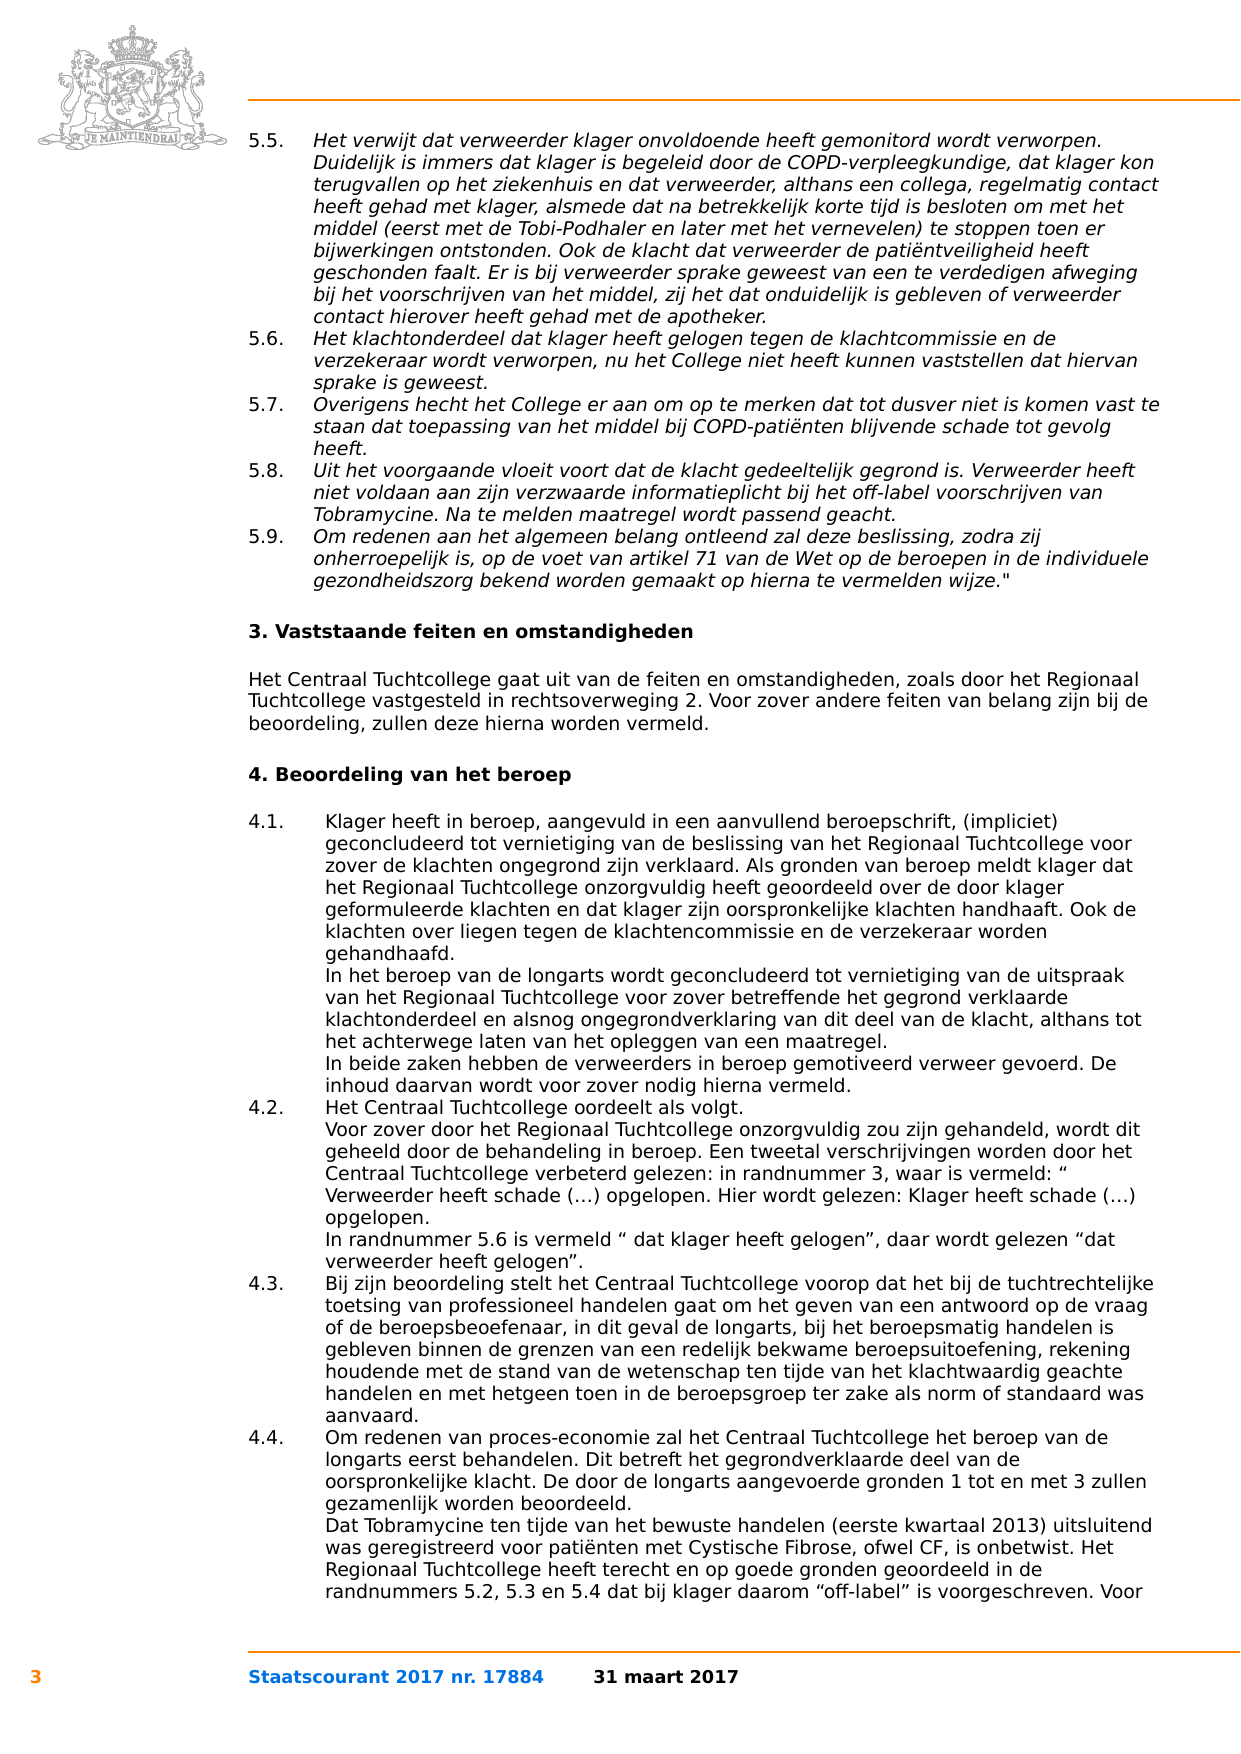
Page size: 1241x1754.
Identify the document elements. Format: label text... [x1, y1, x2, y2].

picture [38, 25, 227, 150]
text 5.9. Om redenen aan het algemeen belang ontleend zal deze beslissing, zodra zij onherroepelijk is, op de voet van artikel 71 van de Wet op de beroepen in de individuele gezondheidszorg bekend worden gemaakt op hierna te vermelden wijze." [248, 526, 1163, 591]
text Het Centraal Tuchtcollege gaat uit van de feiten en omstandigheden, zoals door het Regionaal Tuchtcollege vastgesteld in rechtsoverweging 2. Voor zover andere feiten van belang zijn bij de beoordeling, zullen deze hierna worden vermeld. [248, 668, 1163, 734]
subtitle 3. Vaststaande feiten en omstandigheden [248, 621, 1163, 643]
text 5.7. Overigens hecht het College er aan om op te merken dat tot dusver niet is komen vast te staan dat toepassing van het middel bij COPD-patiënten blijvende schade tot gevolg heeft. [248, 394, 1163, 459]
subtitle 4. Beoordeling van het beroep [248, 764, 1163, 786]
text 4.4. Om redenen van proces-economie zal het Centraal Tuchtcollege het beroep van de longarts eerst behandelen. Dit betreft het gegrondverklaarde deel van de oorspronkelijke klacht. De door de longarts aangevoerde gronden 1 tot en met 3 zullen gezamenlijk worden beoordeeld. [248, 1427, 1163, 1515]
text 4.2. Het Centraal Tuchtcollege oordeelt als volgt. [248, 1097, 1163, 1119]
text 5.8. Uit het voorgaande vloeit voort dat de klacht gedeeltelijk gegrond is. Verweerder heeft niet voldaan aan zijn verzwaarde informatieplicht bij het off-label voorschrijven van Tobramycine. Na te melden maatregel wordt passend geacht. [248, 459, 1163, 526]
text 5.5. Het verwijt dat verweerder klager onvoldoende heeft gemonitord wordt verworpen. Duidelijk is immers dat klager is begeleid door de COPD-verpleegkundige, dat klager kon terugvallen op het ziekenhuis en dat verweerder, althans een collega, regelmatig contact heeft gehad met klager, alsmede dat na betrekkelijk korte tijd is besloten om met het middel (eerst met de Tobi-Podhaler en later met het vernevelen) te stoppen toen er bijwerkingen ontstonden. Ook de klacht dat verweerder de patiëntveiligheid heeft geschonden faalt. Er is bij verweerder sprake geweest van een te verdedigen afweging bij het voorschrijven van het middel, zij het dat onduidelijk is gebleven of verweerder contact hierover heeft gehad met de apotheker. [248, 130, 1163, 328]
text 4.3. Bij zijn beoordeling stelt het Centraal Tuchtcollege voorop dat het bij de tuchtrechtelijke toetsing van professioneel handelen gaat om het geven van een antwoord op de vraag of de beroepsbeoefenaar, in dit geval de longarts, bij het beroepsmatig handelen is gebleven binnen de grenzen van een redelijk bekwame beroepsuitoefening, rekening houdende met de stand van de wetenschap ten tijde van het klachtwaardig geachte handelen en met hetgeen toen in de beroepsgroep ter zake als norm of standaard was aanvaard. [248, 1273, 1163, 1427]
text Voor zover door het Regionaal Tuchtcollege onzorgvuldig zou zijn gehandeld, wordt dit geheeld door de behandeling in beroep. Een tweetal verschrijvingen worden door het Centraal Tuchtcollege verbeterd gelezen: in randnummer 3, waar is vermeld: “ Verweerder heeft schade (…) opgelopen. Hier wordt gelezen: Klager heeft schade (…) opgelopen. [325, 1119, 1163, 1229]
text In randnummer 5.6 is vermeld “ dat klager heeft gelogen”, daar wordt gelezen “dat verweerder heeft gelogen”. [325, 1229, 1163, 1273]
text 4.1. Klager heeft in beroep, aangevuld in een aanvullend beroepschrift, (impliciet) geconcludeerd tot vernietiging van de beslissing van het Regionaal Tuchtcollege voor zover de klachten ongegrond zijn verklaard. Als gronden van beroep meldt klager dat het Regionaal Tuchtcollege onzorgvuldig heeft geoordeeld over de door klager geformuleerde klachten en dat klager zijn oorspronkelijke klachten handhaaft. Ook de klachten over liegen tegen de klachtencommissie en de verzekeraar worden gehandhaafd. [248, 811, 1163, 965]
text Dat Tobramycine ten tijde van het bewuste handelen (eerste kwartaal 2013) uitsluitend was geregistreerd voor patiënten met Cystische Fibrose, ofwel CF, is onbetwist. Het Regionaal Tuchtcollege heeft terecht en op goede gronden geoordeeld in de randnummers 5.2, 5.3 en 5.4 dat bij klager daarom “off-label” is voorgeschreven. Voor [325, 1515, 1163, 1603]
text In beide zaken hebben de verweerders in beroep gemotiveerd verweer gevoerd. De inhoud daarvan wordt voor zover nodig hierna vermeld. [325, 1053, 1163, 1097]
text In het beroep van de longarts wordt geconcludeerd tot vernietiging van de uitspraak van het Regionaal Tuchtcollege voor zover betreffende het gegrond verklaarde klachtonderdeel en alsnog ongegrondverklaring van dit deel van de klacht, althans tot het achterwege laten van het opleggen van een maatregel. [325, 965, 1163, 1053]
text 5.6. Het klachtonderdeel dat klager heeft gelogen tegen de klachtcommissie en de verzekeraar wordt verworpen, nu het College niet heeft kunnen vaststellen dat hiervan sprake is geweest. [248, 328, 1163, 394]
